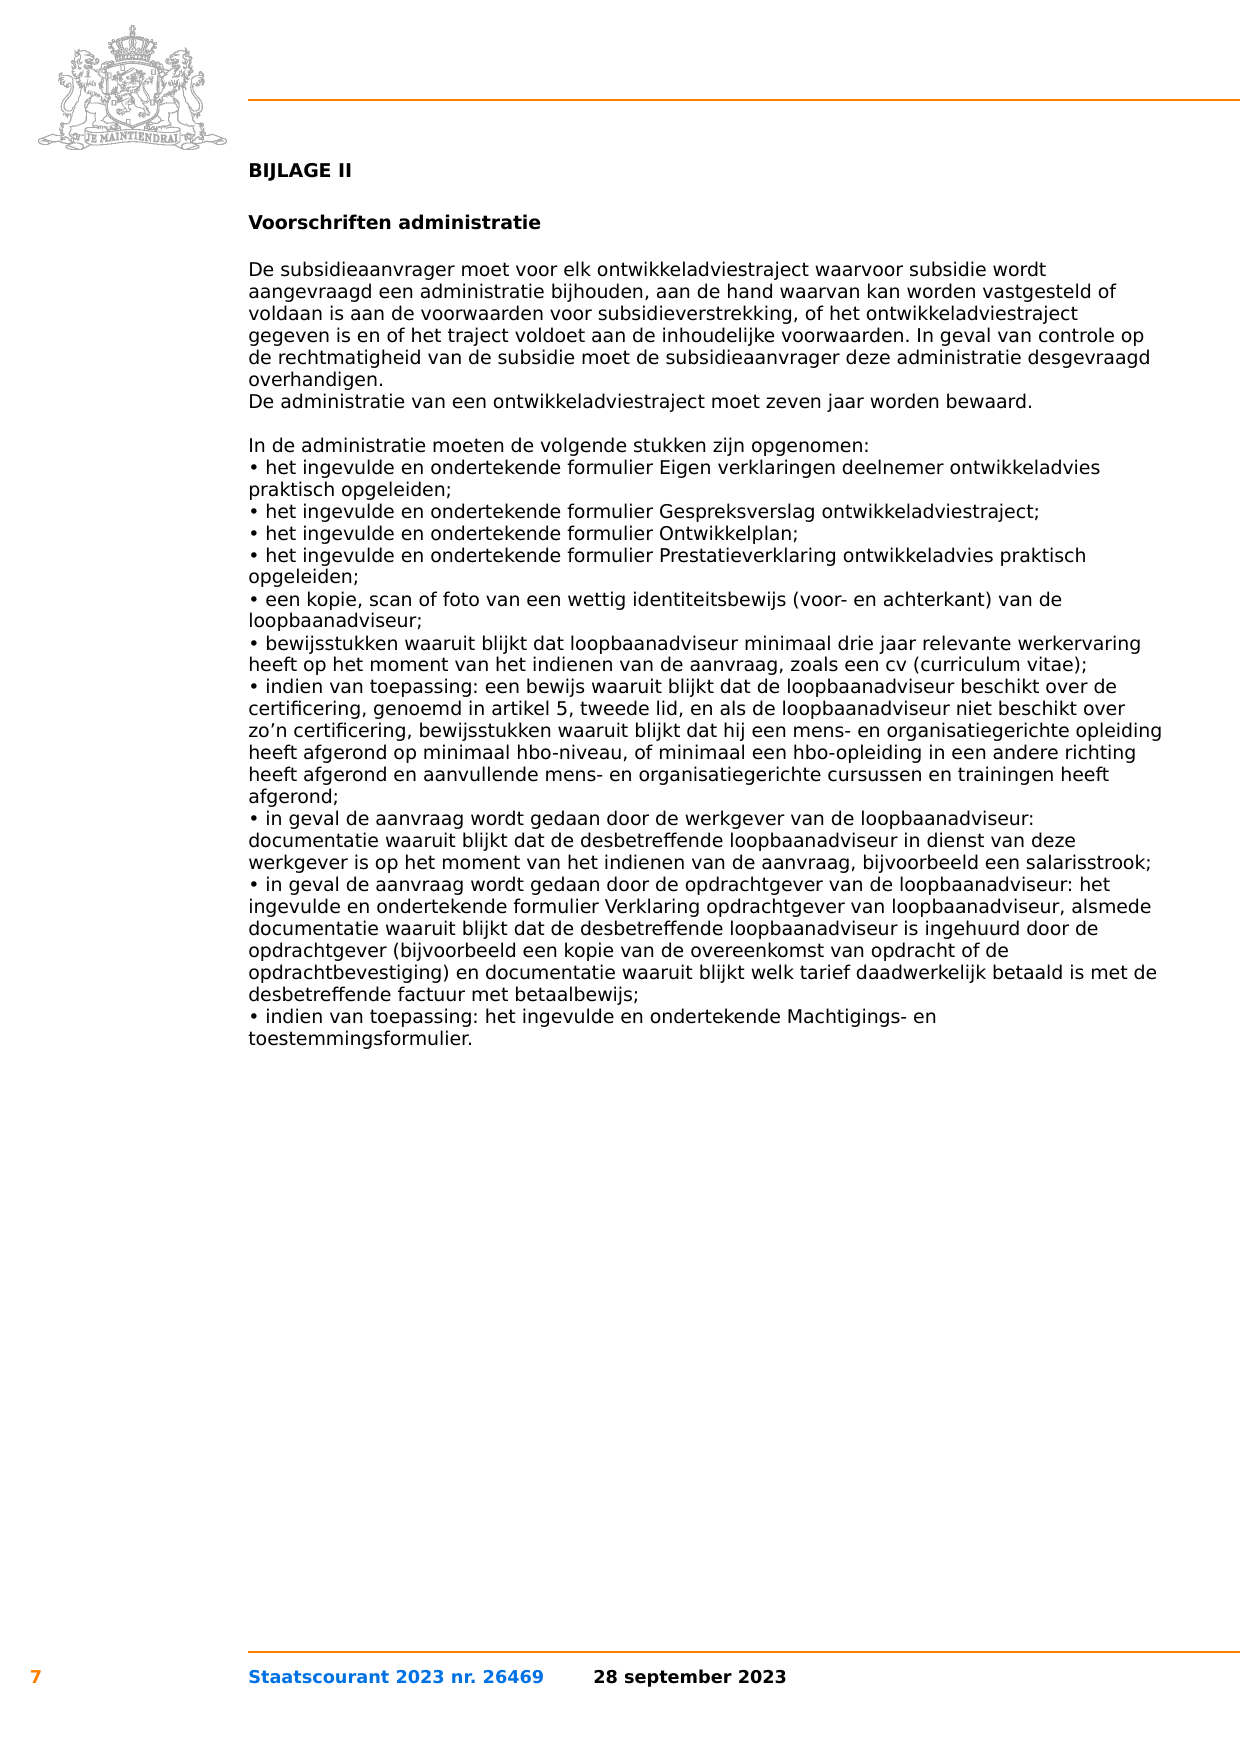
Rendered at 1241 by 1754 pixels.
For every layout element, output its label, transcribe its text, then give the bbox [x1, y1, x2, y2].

text • bewijsstukken waaruit blijkt dat loopbaanadviseur minimaal drie jaar relevante werkervaring heeft op het moment van het indienen van de aanvraag, zoals een cv (curriculum vitae); [248, 632, 1163, 676]
text • in geval de aanvraag wordt gedaan door de opdrachtgever van de loopbaanadviseur: het ingevulde en ondertekende formulier Verklaring opdrachtgever van loopbaanadviseur, alsmede documentatie waaruit blijkt dat de desbetreffende loopbaanadviseur is ingehuurd door de opdrachtgever (bijvoorbeeld een kopie van de overeenkomst van opdracht of de opdrachtbevestiging) en documentatie waaruit blijkt welk tarief daadwerkelijk betaald is met de desbetreffende factuur met betaalbewijs; [248, 874, 1163, 1006]
text In de administratie moeten de volgende stukken zijn opgenomen: [248, 434, 1163, 457]
text • in geval de aanvraag wordt gedaan door de werkgever van de loopbaanadviseur: documentatie waaruit blijkt dat de desbetreffende loopbaanadviseur in dienst van deze werkgever is op het moment van het indienen van de aanvraag, bijvoorbeeld een salarisstrook; [248, 808, 1163, 874]
text De subsidieaanvrager moet voor elk ontwikkeladviestraject waarvoor subsidie wordt aangevraagd een administratie bijhouden, aan de hand waarvan kan worden vastgesteld of voldaan is aan de voorwaarden voor subsidieverstrekking, of het ontwikkeladviestraject gegeven is en of het traject voldoet aan de inhoudelijke voorwaarden. In geval van controle op de rechtmatigheid van de subsidie moet de subsidieaanvrager deze administratie desgevraagd overhandigen. [248, 259, 1163, 391]
text • indien van toepassing: een bewijs waaruit blijkt dat de loopbaanadviseur beschikt over de certificering, genoemd in artikel 5, tweede lid, en als de loopbaanadviseur niet beschikt over zo’n certificering, bewijsstukken waaruit blijkt dat hij een mens- en organisatiegerichte opleiding heeft afgerond op minimaal hbo-niveau, of minimaal een hbo-opleiding in een andere richting heeft afgerond en aanvullende mens- en organisatiegerichte cursussen en trainingen heeft afgerond; [248, 676, 1163, 808]
text • indien van toepassing: het ingevulde en ondertekende Machtigings- en toestemmingsformulier. [248, 1006, 1163, 1050]
text De administratie van een ontwikkeladviestraject moet zeven jaar worden bewaard. [248, 391, 1163, 413]
subtitle Voorschriften administratie [248, 212, 1163, 234]
text • een kopie, scan of foto van een wettig identiteitsbewijs (voor- en achterkant) van de loopbaanadviseur; [248, 588, 1163, 632]
text • het ingevulde en ondertekende formulier Prestatieverklaring ontwikkeladvies praktisch opgeleiden; [248, 544, 1163, 588]
picture [38, 25, 227, 150]
text • het ingevulde en ondertekende formulier Gespreksverslag ontwikkeladviestraject; [248, 501, 1163, 522]
subtitle BIJLAGE II [248, 160, 1163, 182]
text • het ingevulde en ondertekende formulier Ontwikkelplan; [248, 522, 1163, 544]
text • het ingevulde en ondertekende formulier Eigen verklaringen deelnemer ontwikkeladvies praktisch opgeleiden; [248, 457, 1163, 501]
